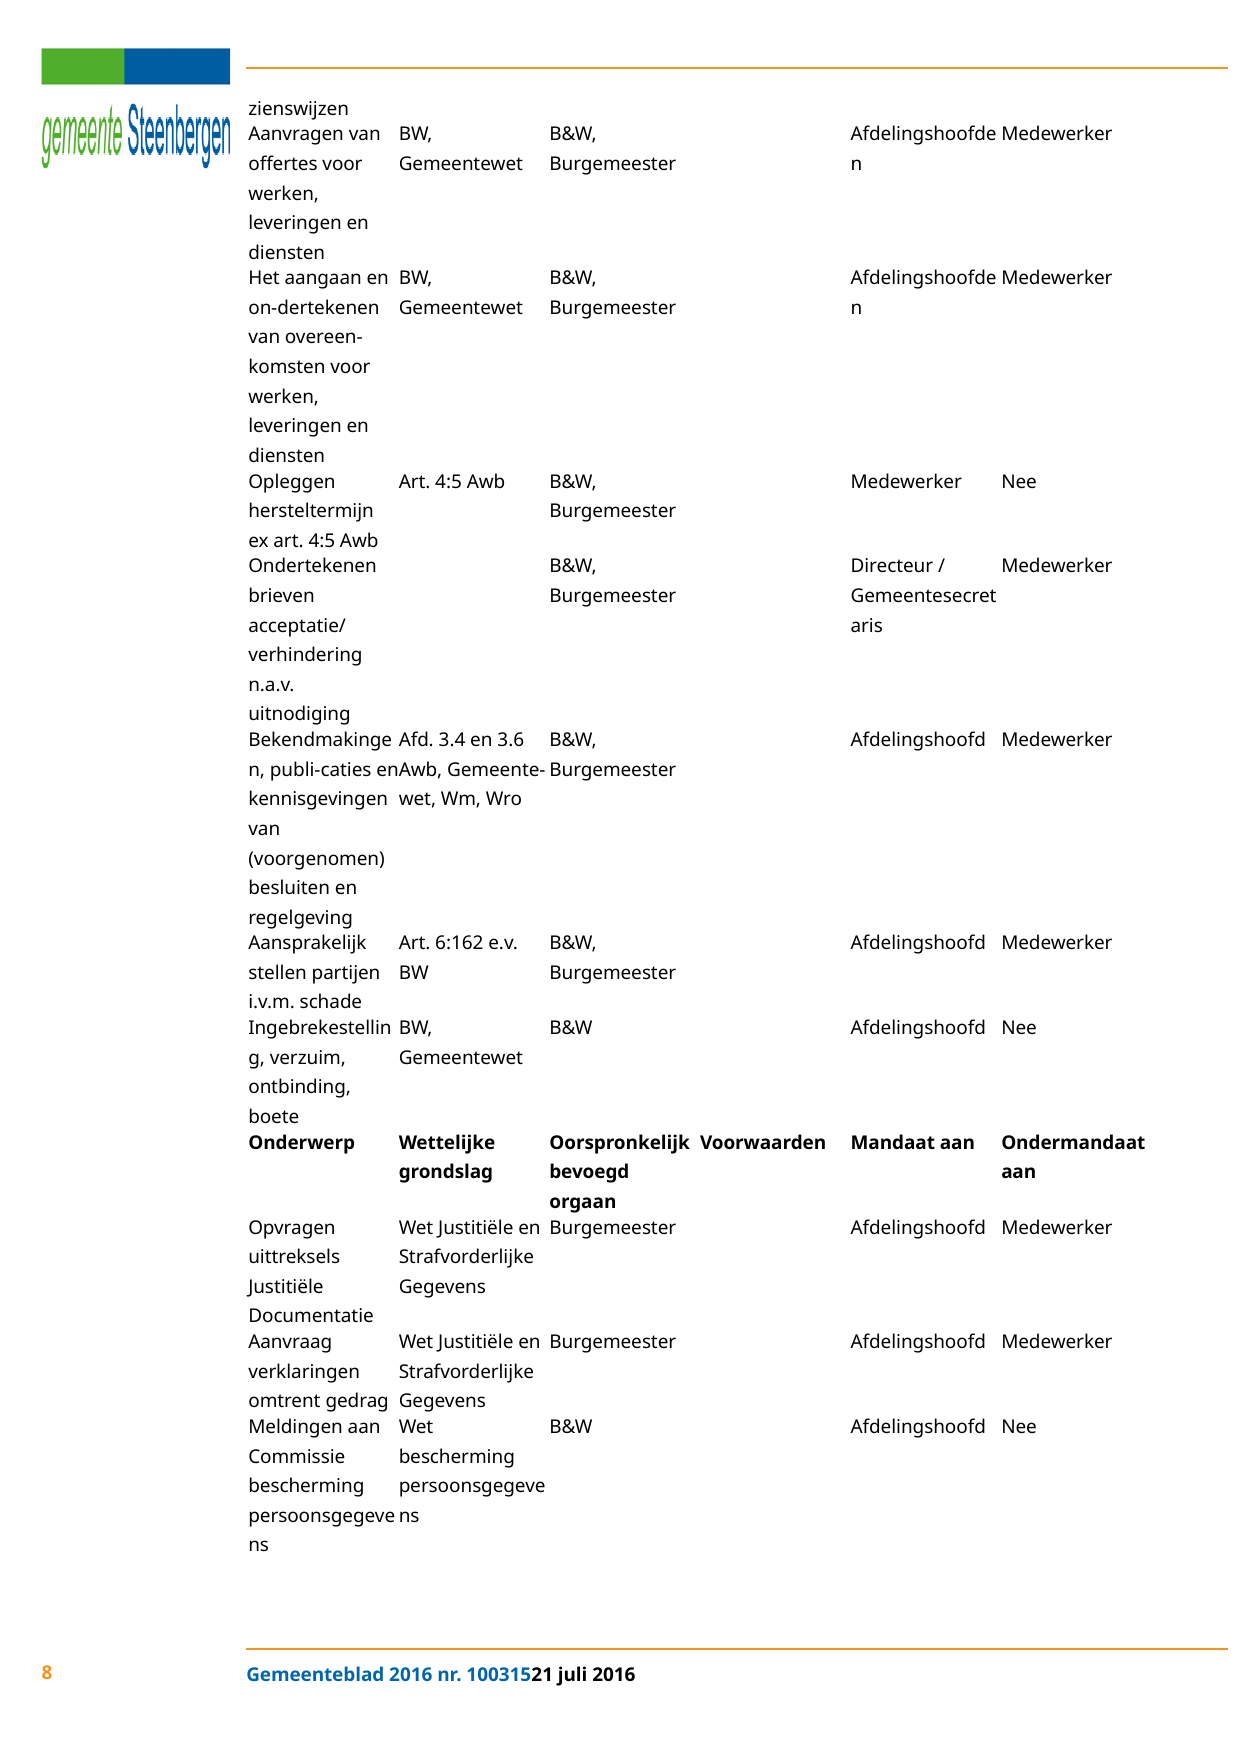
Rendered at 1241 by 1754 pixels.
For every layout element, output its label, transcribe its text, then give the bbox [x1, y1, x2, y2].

table_cell Ingebrekestelling, verzuim, ontbinding, boete [248, 1015, 398, 1129]
table_cell [700, 95, 850, 121]
table_cell Medewerker [1001, 265, 1152, 468]
table_cell Aansprakelijk stellen partijen i.v.m. schade [248, 930, 398, 1014]
table_cell [399, 95, 549, 121]
table_cell Opleggen hersteltermijn ex art. 4:5 Awb [248, 468, 398, 553]
table_cell Afdelingshoofd [850, 1214, 1001, 1328]
table_cell [850, 95, 1001, 121]
table_cell Meldingen aan Commissie bescherming persoonsgegevens [248, 1413, 398, 1557]
table_cell BW, Gemeentewet [399, 265, 549, 468]
picture [41, 47, 231, 172]
table_cell Nee [1001, 1413, 1152, 1557]
table_cell Ondermandaat aan [1001, 1129, 1152, 1214]
table_cell [700, 265, 850, 468]
table_cell zienswijzen [248, 95, 398, 121]
table_cell Onderwerp [248, 1129, 398, 1214]
table_cell Directeur / Gemeentesecretaris [850, 553, 1001, 726]
table_cell Bekendmakingen, publi-caties en kennisgevingen van (voorgenomen) besluiten en regelgeving [248, 726, 398, 929]
table_cell Opvragen uittreksels Justitiële Documentatie [248, 1214, 398, 1328]
table_cell Mandaat aan [850, 1129, 1001, 1214]
table_cell Afdelingshoofd [850, 1413, 1001, 1557]
table_cell B&W [549, 1413, 700, 1557]
table_cell [700, 726, 850, 929]
table_cell Afdelingshoofd [850, 1015, 1001, 1129]
table_cell [700, 1413, 850, 1557]
table_cell BW, Gemeentewet [399, 1015, 549, 1129]
table_cell Afdelingshoofd [850, 1328, 1001, 1413]
table_cell BW, Gemeentewet [399, 121, 549, 264]
table_cell Afd. 3.4 en 3.6 Awb, Gemeente-wet, Wm, Wro [399, 726, 549, 929]
table_cell B&W, Burgemeester [549, 553, 700, 726]
table_cell Oorspronkelijk bevoegd orgaan [549, 1129, 700, 1214]
table_cell Aanvraag verklaringen omtrent gedrag [248, 1328, 398, 1413]
table_cell Afdelingshoofd [850, 930, 1001, 1014]
table_cell [700, 1214, 850, 1328]
table_cell Art. 6:162 e.v. BW [399, 930, 549, 1014]
table_cell Wet bescherming persoonsgegevens [399, 1413, 549, 1557]
table_cell [549, 95, 700, 121]
table_cell Medewerker [1001, 726, 1152, 929]
table_cell [700, 1328, 850, 1413]
table_cell Voorwaarden [700, 1129, 850, 1214]
table_cell [1001, 95, 1152, 121]
table_cell Medewerker [1001, 930, 1152, 1014]
table_cell Afdelingshoofd [850, 726, 1001, 929]
table_cell B&W, Burgemeester [549, 468, 700, 553]
table_cell Aanvragen van offertes voor werken, leveringen en diensten [248, 121, 398, 264]
table_cell Medewerker [1001, 121, 1152, 264]
table_cell Nee [1001, 1015, 1152, 1129]
table_cell Wet Justitiële en Strafvorderlijke Gegevens [399, 1214, 549, 1328]
table_cell Afdelingshoofden [850, 121, 1001, 264]
table_cell B&W, Burgemeester [549, 121, 700, 264]
table_cell Afdelingshoofden [850, 265, 1001, 468]
table_cell [700, 553, 850, 726]
table_cell [700, 121, 850, 264]
table_cell B&W, Burgemeester [549, 930, 700, 1014]
table_cell B&W, Burgemeester [549, 726, 700, 929]
table_cell Wet Justitiële en Strafvorderlijke Gegevens [399, 1328, 549, 1413]
table_cell B&W [549, 1015, 700, 1129]
table_cell Medewerker [1001, 1328, 1152, 1413]
table_cell Burgemeester [549, 1328, 700, 1413]
table_cell Medewerker [850, 468, 1001, 553]
table_cell Art. 4:5 Awb [399, 468, 549, 553]
table_cell Het aangaan en on-dertekenen van overeen-komsten voor werken, leveringen en diensten [248, 265, 398, 468]
table_cell Burgemeester [549, 1214, 700, 1328]
table_cell B&W, Burgemeester [549, 265, 700, 468]
table_cell Medewerker [1001, 553, 1152, 726]
table_cell [700, 930, 850, 1014]
table_cell Ondertekenen brieven acceptatie/ verhindering n.a.v. uitnodiging [248, 553, 398, 726]
table_cell Nee [1001, 468, 1152, 553]
table_cell [700, 468, 850, 553]
table_cell [399, 553, 549, 726]
table_cell Wettelijke grondslag [399, 1129, 549, 1214]
table_cell [700, 1015, 850, 1129]
table_cell Medewerker [1001, 1214, 1152, 1328]
